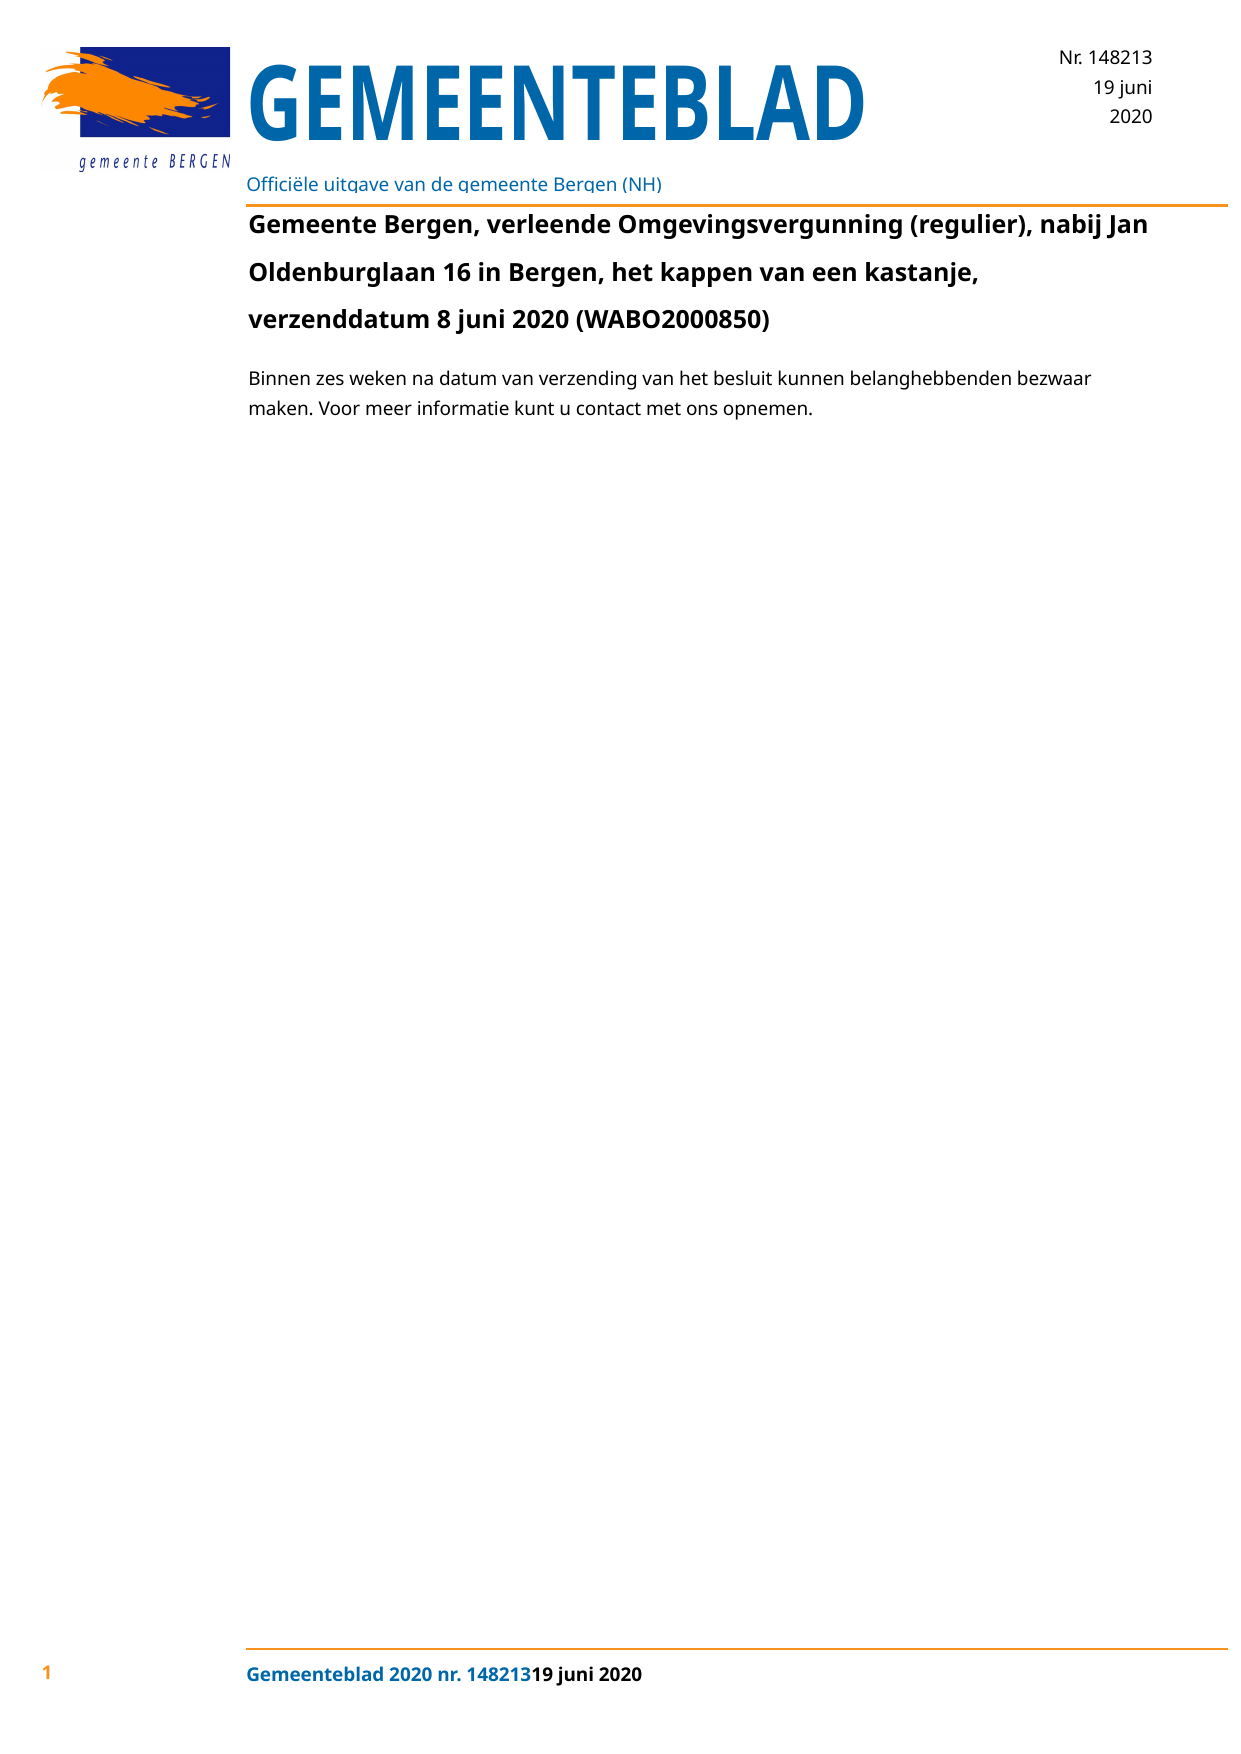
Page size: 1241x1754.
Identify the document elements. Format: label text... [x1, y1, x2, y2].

text Binnen zes weken na datum van verzending van het besluit kunnen belanghebbenden bezwaar maken. Voor meer informatie kunt u contact met ons opnemen. [248, 366, 1152, 421]
picture [41, 47, 231, 172]
text Gemeente Bergen, verleende Omgevingsvergunning (regulier), nabij Jan Oldenburglaan 16 in Bergen, het kappen van een kastanje, verzenddatum 8 juni 2020 (WABO2000850) [248, 207, 1152, 336]
